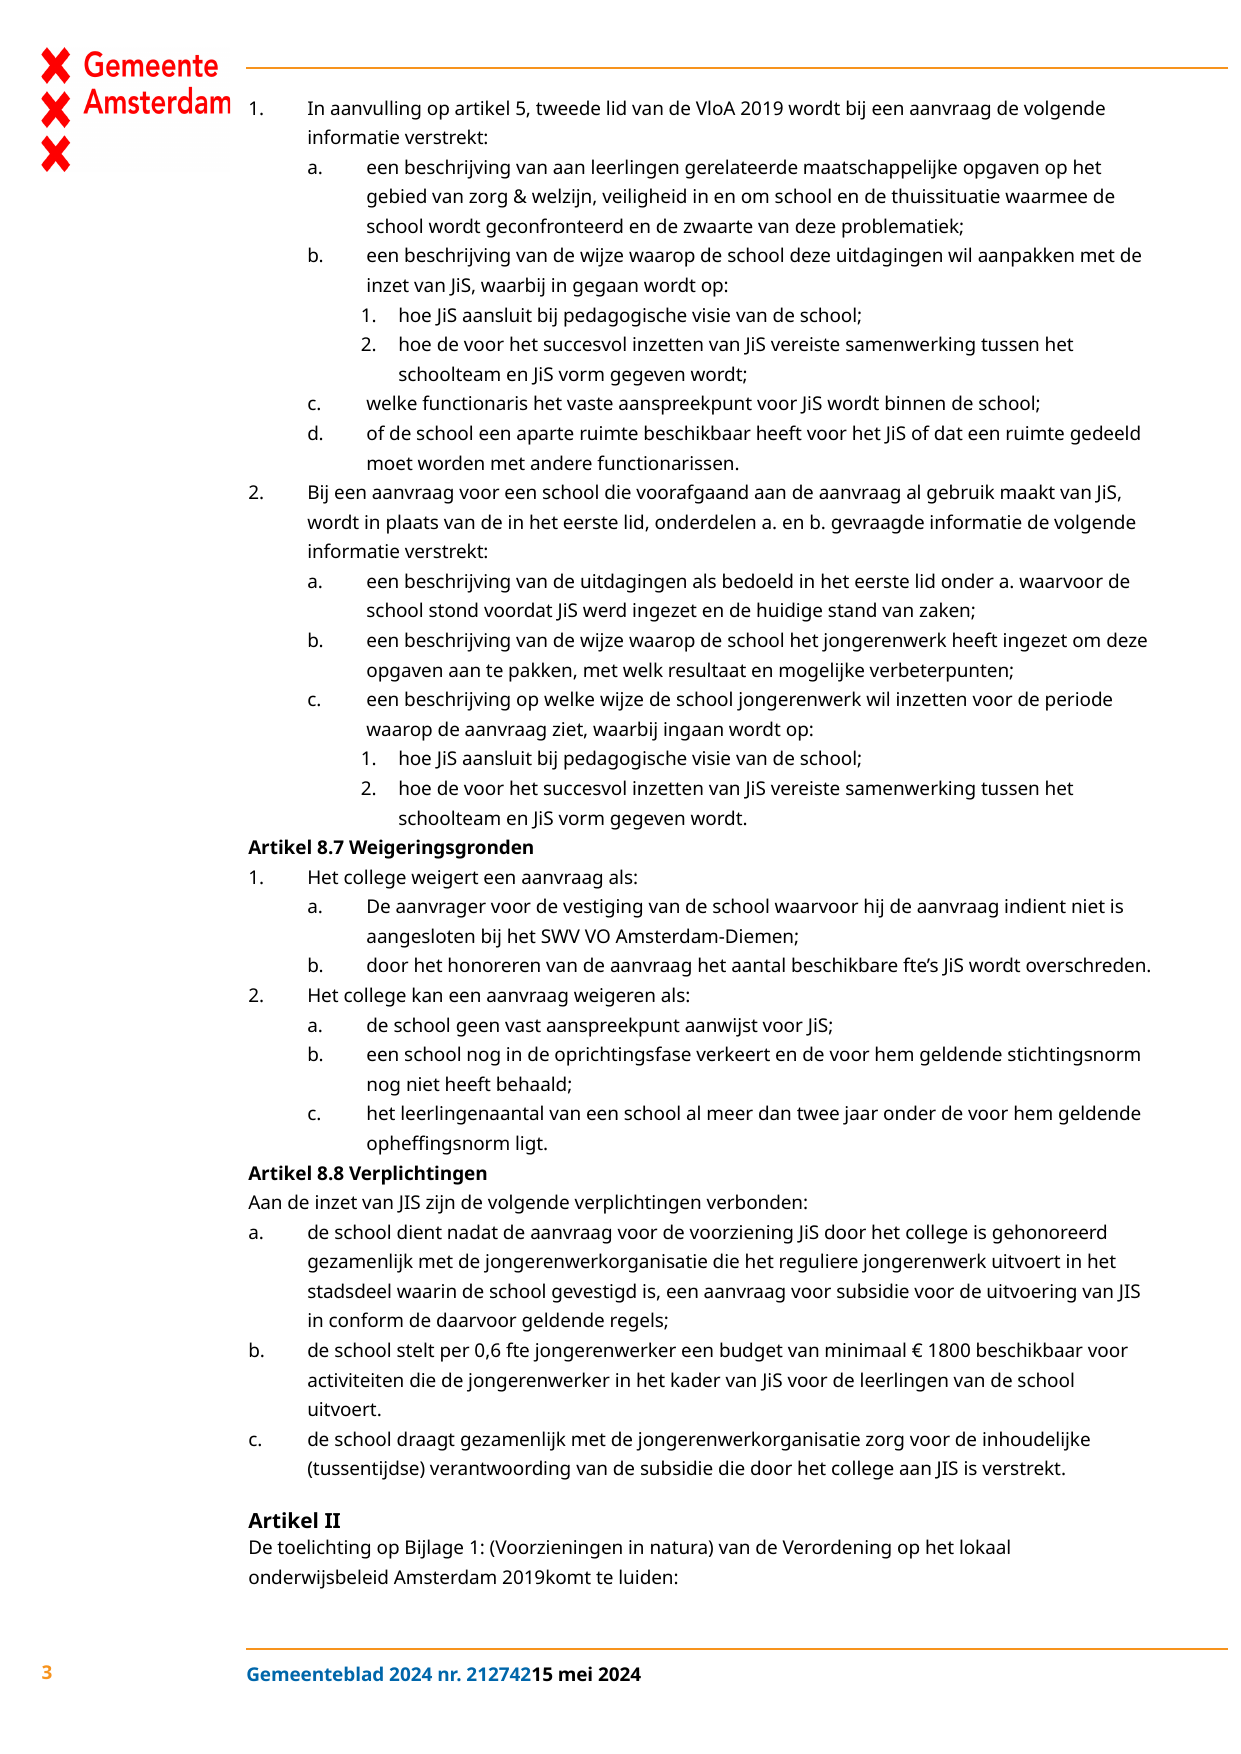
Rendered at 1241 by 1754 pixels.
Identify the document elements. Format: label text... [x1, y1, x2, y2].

list een beschrijving op welke wijze de school jongerenwerk wil inzetten voor de periode waarop de aanvraag ziet, waarbij ingaan wordt op: [307, 686, 1152, 742]
list hoe de voor het succesvol inzetten van JiS vereiste samenwerking tussen het schoolteam en JiS vorm gegeven wordt. [361, 775, 1152, 831]
picture [41, 47, 231, 172]
text Artikel 8.8 Verplichtingen [248, 1160, 1152, 1186]
list hoe JiS aansluit bij pedagogische visie van de school; [361, 746, 1152, 771]
list een beschrijving van aan leerlingen gerelateerde maatschappelijke opgaven op het gebied van zorg & welzijn, veiligheid in en om school en de thuissituatie waarmee de school wordt geconfronteerd en de zwaarte van deze problematiek; [307, 154, 1152, 239]
list Het college weigert een aanvraag als: [248, 864, 1152, 890]
text Aan de inzet van JIS zijn de volgende verplichtingen verbonden: [248, 1189, 1152, 1215]
list Het college kan een aanvraag weigeren als: [248, 982, 1152, 1008]
list een beschrijving van de wijze waarop de school het jongerenwerk heeft ingezet om deze opgaven aan te pakken, met welk resultaat en mogelijke verbeterpunten; [307, 627, 1152, 683]
list de school stelt per 0,6 fte jongerenwerker een budget van minimaal € 1800 beschikbaar voor activiteiten die de jongerenwerker in het kader van JiS voor de leerlingen van de school uitvoert. [248, 1337, 1152, 1422]
list een beschrijving van de wijze waarop de school deze uitdagingen wil aanpakken met de inzet van JiS, waarbij in gegaan wordt op: [307, 243, 1152, 298]
list hoe de voor het succesvol inzetten van JiS vereiste samenwerking tussen het schoolteam en JiS vorm gegeven wordt; [361, 331, 1152, 387]
text Artikel II [248, 1506, 1152, 1534]
text De toelichting op Bijlage 1: (Voorzieningen in natura) van de Verordening op het lokaal onderwijsbeleid Amsterdam 2019komt te luiden: [248, 1534, 1152, 1590]
list een school nog in de oprichtingsfase verkeert en de voor hem geldende stichtingsnorm nog niet heeft behaald; [307, 1041, 1152, 1097]
list de school draagt gezamenlijk met de jongerenwerkorganisatie zorg voor de inhoudelijke (tussentijdse) verantwoording van de subsidie die door het college aan JIS is verstrekt. [248, 1426, 1152, 1481]
list het leerlingenaantal van een school al meer dan twee jaar onder de voor hem geldende opheffingsnorm ligt. [307, 1101, 1152, 1156]
list de school dient nadat de aanvraag voor de voorziening JiS door het college is gehonoreerd gezamenlijk met de jongerenwerkorganisatie die het reguliere jongerenwerk uitvoert in het stadsdeel waarin de school gevestigd is, een aanvraag voor subsidie voor de uitvoering van JIS in conform de daarvoor geldende regels; [248, 1219, 1152, 1333]
list door het honoreren van de aanvraag het aantal beschikbare fte’s JiS wordt overschreden. [307, 953, 1152, 978]
list de school geen vast aanspreekpunt aanwijst voor JiS; [307, 1012, 1152, 1038]
list hoe JiS aansluit bij pedagogische visie van de school; [361, 302, 1152, 328]
text Artikel 8.7 Weigeringsgronden [248, 834, 1152, 860]
list of de school een aparte ruimte beschikbaar heeft voor het JiS of dat een ruimte gedeeld moet worden met andere functionarissen. [307, 420, 1152, 476]
list In aanvulling op artikel 5, tweede lid van de VloA 2019 wordt bij een aanvraag de volgende informatie verstrekt: [248, 95, 1152, 150]
list De aanvrager voor de vestiging van de school waarvoor hij de aanvraag indient niet is aangesloten bij het SWV VO Amsterdam-Diemen; [307, 893, 1152, 949]
list welke functionaris het vaste aanspreekpunt voor JiS wordt binnen de school; [307, 391, 1152, 416]
list Bij een aanvraag voor een school die voorafgaand aan de aanvraag al gebruik maakt van JiS, wordt in plaats van de in het eerste lid, onderdelen a. en b. gevraagde informatie de volgende informatie verstrekt: [248, 479, 1152, 564]
list een beschrijving van de uitdagingen als bedoeld in het eerste lid onder a. waarvoor de school stond voordat JiS werd ingezet en de huidige stand van zaken; [307, 568, 1152, 623]
